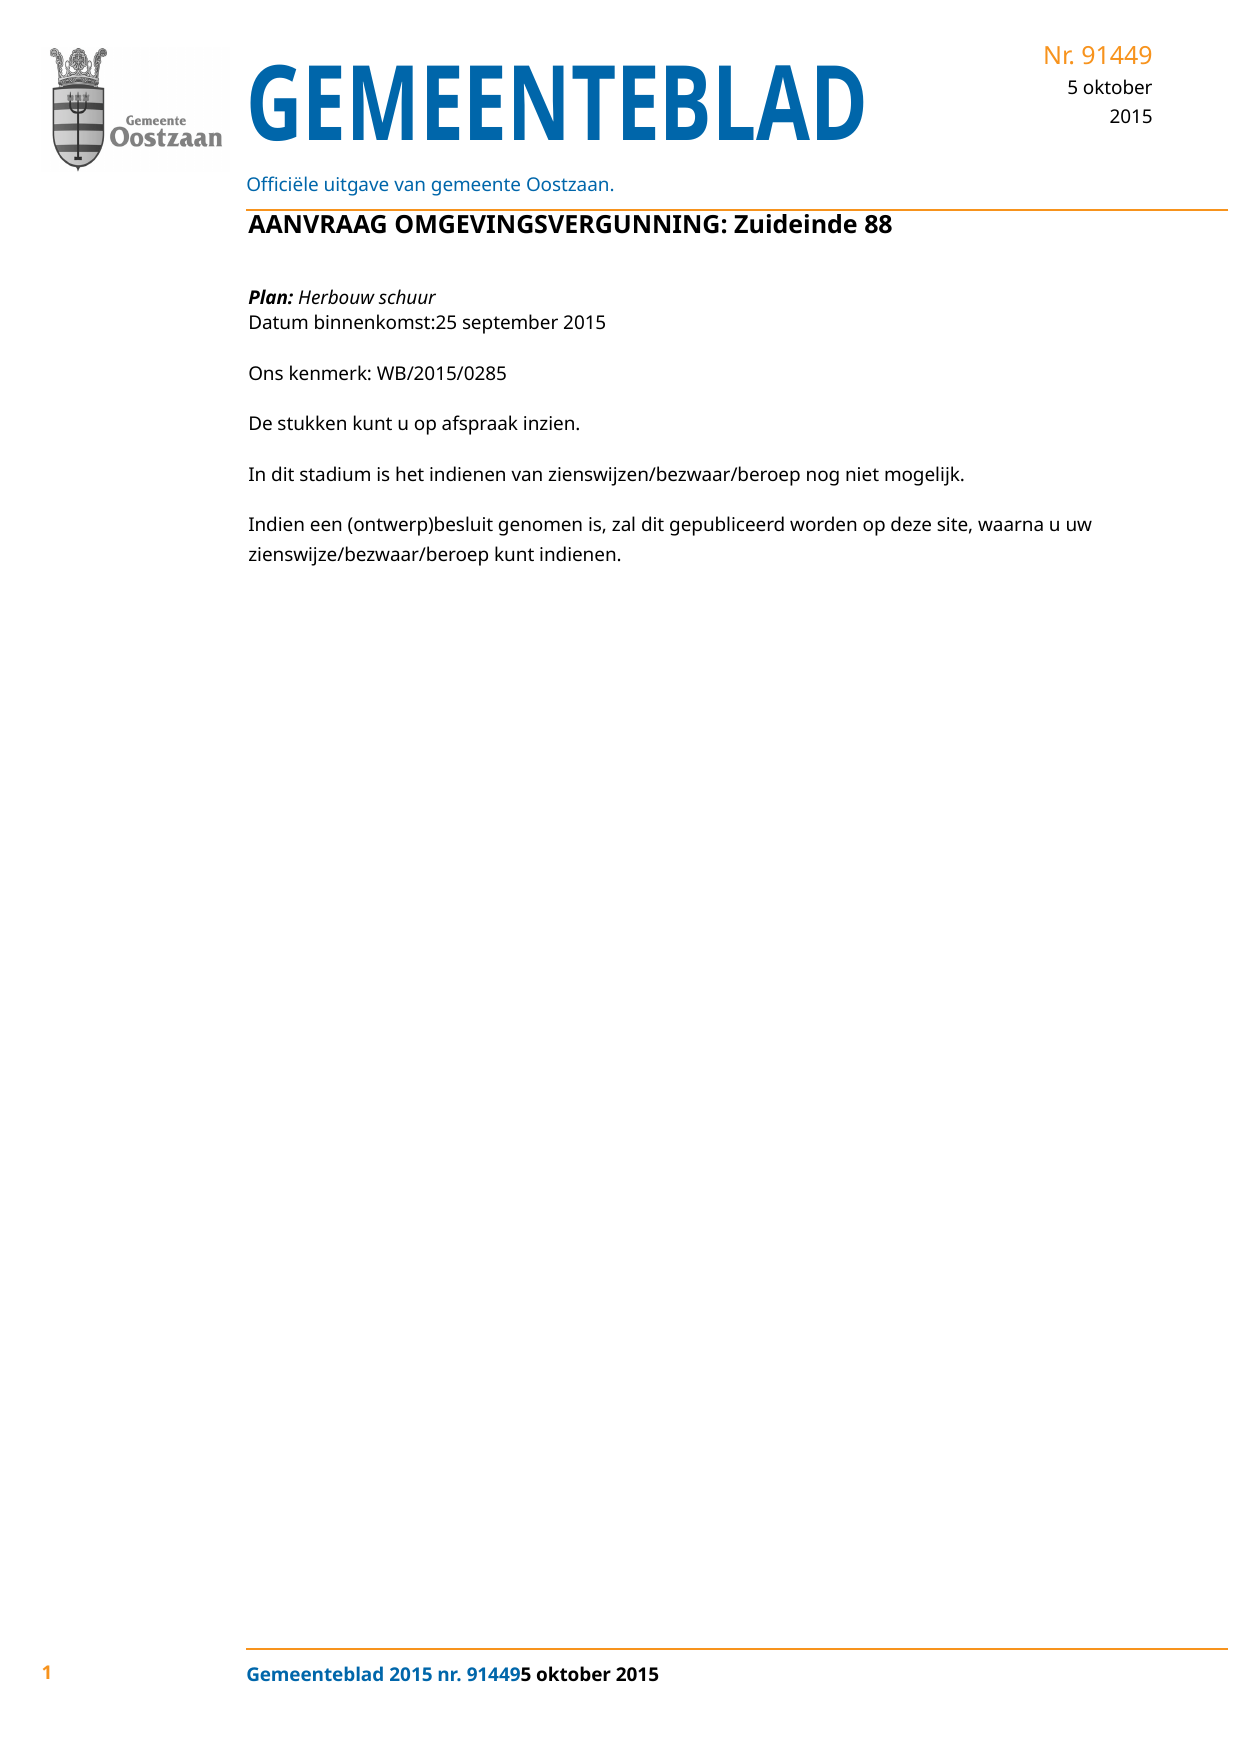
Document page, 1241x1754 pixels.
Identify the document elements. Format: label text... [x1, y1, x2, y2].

text Ons kenmerk: WB/2015/0285 [248, 360, 1152, 386]
picture [41, 47, 231, 172]
text Datum binnenkomst:25 september 2015 [248, 309, 1152, 335]
text Plan: Herbouw schuur [248, 284, 1152, 309]
text Indien een (ontwerp)besluit genomen is, zal dit gepubliceerd worden op deze site, waarna u uw zienswijze/bezwaar/beroep kunt indienen. [248, 511, 1152, 567]
text In dit stadium is het indienen van zienswijzen/bezwaar/beroep nog niet mogelijk. [248, 461, 1152, 487]
text AANVRAAG OMGEVINGSVERGUNNING: Zuideinde 88 [248, 211, 1152, 241]
text De stukken kunt u op afspraak inzien. [248, 410, 1152, 436]
